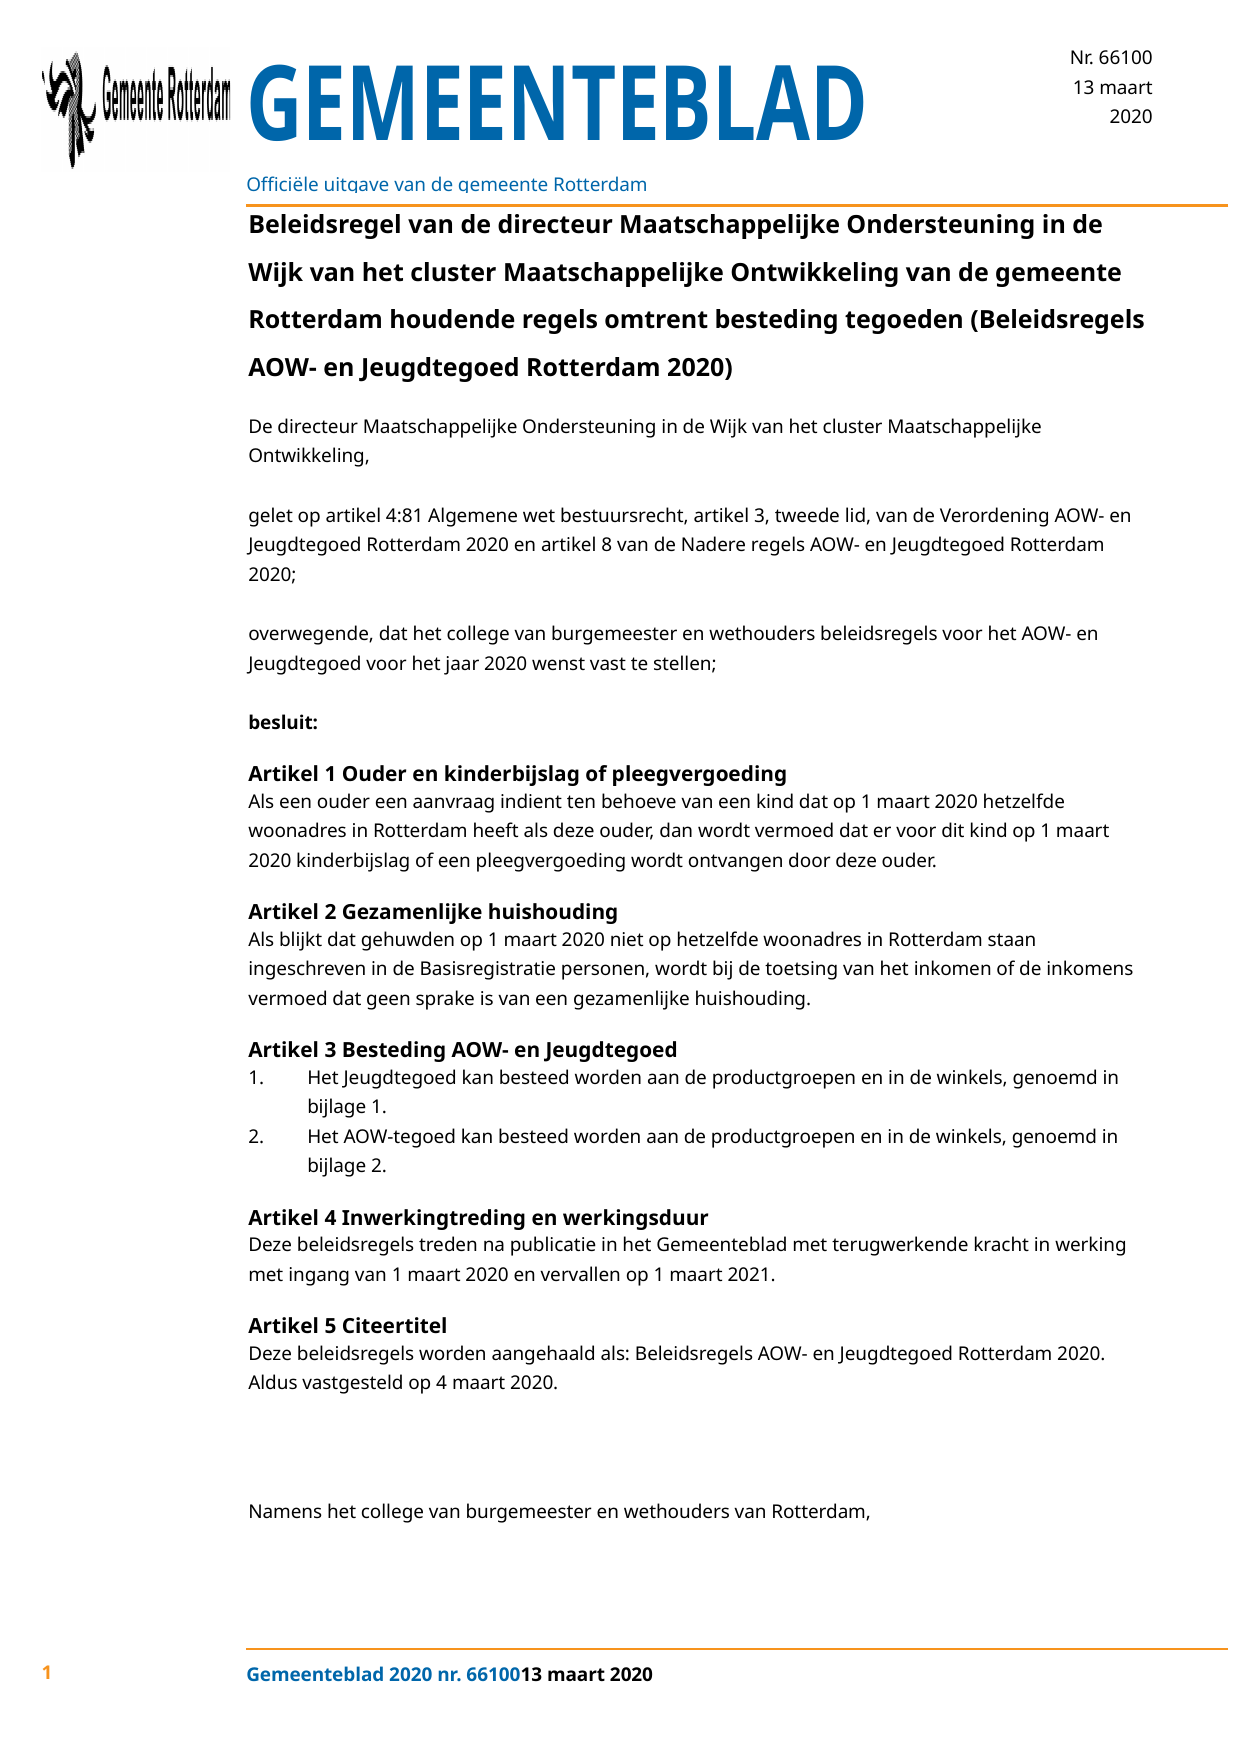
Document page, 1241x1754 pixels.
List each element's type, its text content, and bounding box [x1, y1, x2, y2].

text Namens het college van burgemeester en wethouders van Rotterdam, [248, 1498, 1152, 1524]
text Deze beleidsregels worden aangehaald als: Beleidsregels AOW- en Jeugdtegoed Rotterdam 2020. [248, 1340, 1152, 1366]
text Artikel 3 Besteding AOW- en Jeugdtegoed [248, 1035, 1152, 1064]
text besluit: [248, 709, 1152, 735]
text De directeur Maatschappelijke Ondersteuning in de Wijk van het cluster Maatschappelijke Ontwikkeling, [248, 413, 1152, 468]
text Artikel 5 Citeertitel [248, 1311, 1152, 1340]
list Het AOW-tegoed kan besteed worden aan de productgroepen en in de winkels, genoemd in bijlage 2. [248, 1123, 1152, 1178]
picture [41, 47, 231, 172]
text Als een ouder een aanvraag indient ten behoeve van een kind dat op 1 maart 2020 hetzelfde woonadres in Rotterdam heeft als deze ouder, dan wordt vermoed dat er voor dit kind op 1 maart 2020 kinderbijslag of een pleegvergoeding wordt ontvangen door deze ouder. [248, 788, 1152, 873]
text Deze beleidsregels treden na publicatie in het Gemeenteblad met terugwerkende kracht in werking met ingang van 1 maart 2020 en vervallen op 1 maart 2021. [248, 1231, 1152, 1287]
text Beleidsregel van de directeur Maatschappelijke Ondersteuning in de Wijk van het cluster Maatschappelijke Ontwikkeling van de gemeente Rotterdam houdende regels omtrent besteding tegoeden (Beleidsregels AOW- en Jeugdtegoed Rotterdam 2020) [248, 207, 1152, 384]
text gelet op artikel 4:81 Algemene wet bestuursrecht, artikel 3, tweede lid, van de Verordening AOW- en Jeugdtegoed Rotterdam 2020 en artikel 8 van de Nadere regels AOW- en Jeugdtegoed Rotterdam 2020; [248, 502, 1152, 587]
text Artikel 1 Ouder en kinderbijslag of pleegvergoeding [248, 759, 1152, 788]
text Artikel 2 Gezamenlijke huishouding [248, 897, 1152, 926]
list Het Jeugdtegoed kan besteed worden aan de productgroepen en in de winkels, genoemd in bijlage 1. [248, 1064, 1152, 1119]
text Aldus vastgesteld op 4 maart 2020. [248, 1369, 1152, 1395]
text Artikel 4 Inwerkingtreding en werkingsduur [248, 1203, 1152, 1231]
text overwegende, dat het college van burgemeester en wethouders beleidsregels voor het AOW- en Jeugdtegoed voor het jaar 2020 wenst vast te stellen; [248, 620, 1152, 676]
text Als blijkt dat gehuwden op 1 maart 2020 niet op hetzelfde woonadres in Rotterdam staan ingeschreven in de Basisregistratie personen, wordt bij de toetsing van het inkomen of de inkomens vermoed dat geen sprake is van een gezamenlijke huishouding. [248, 926, 1152, 1011]
